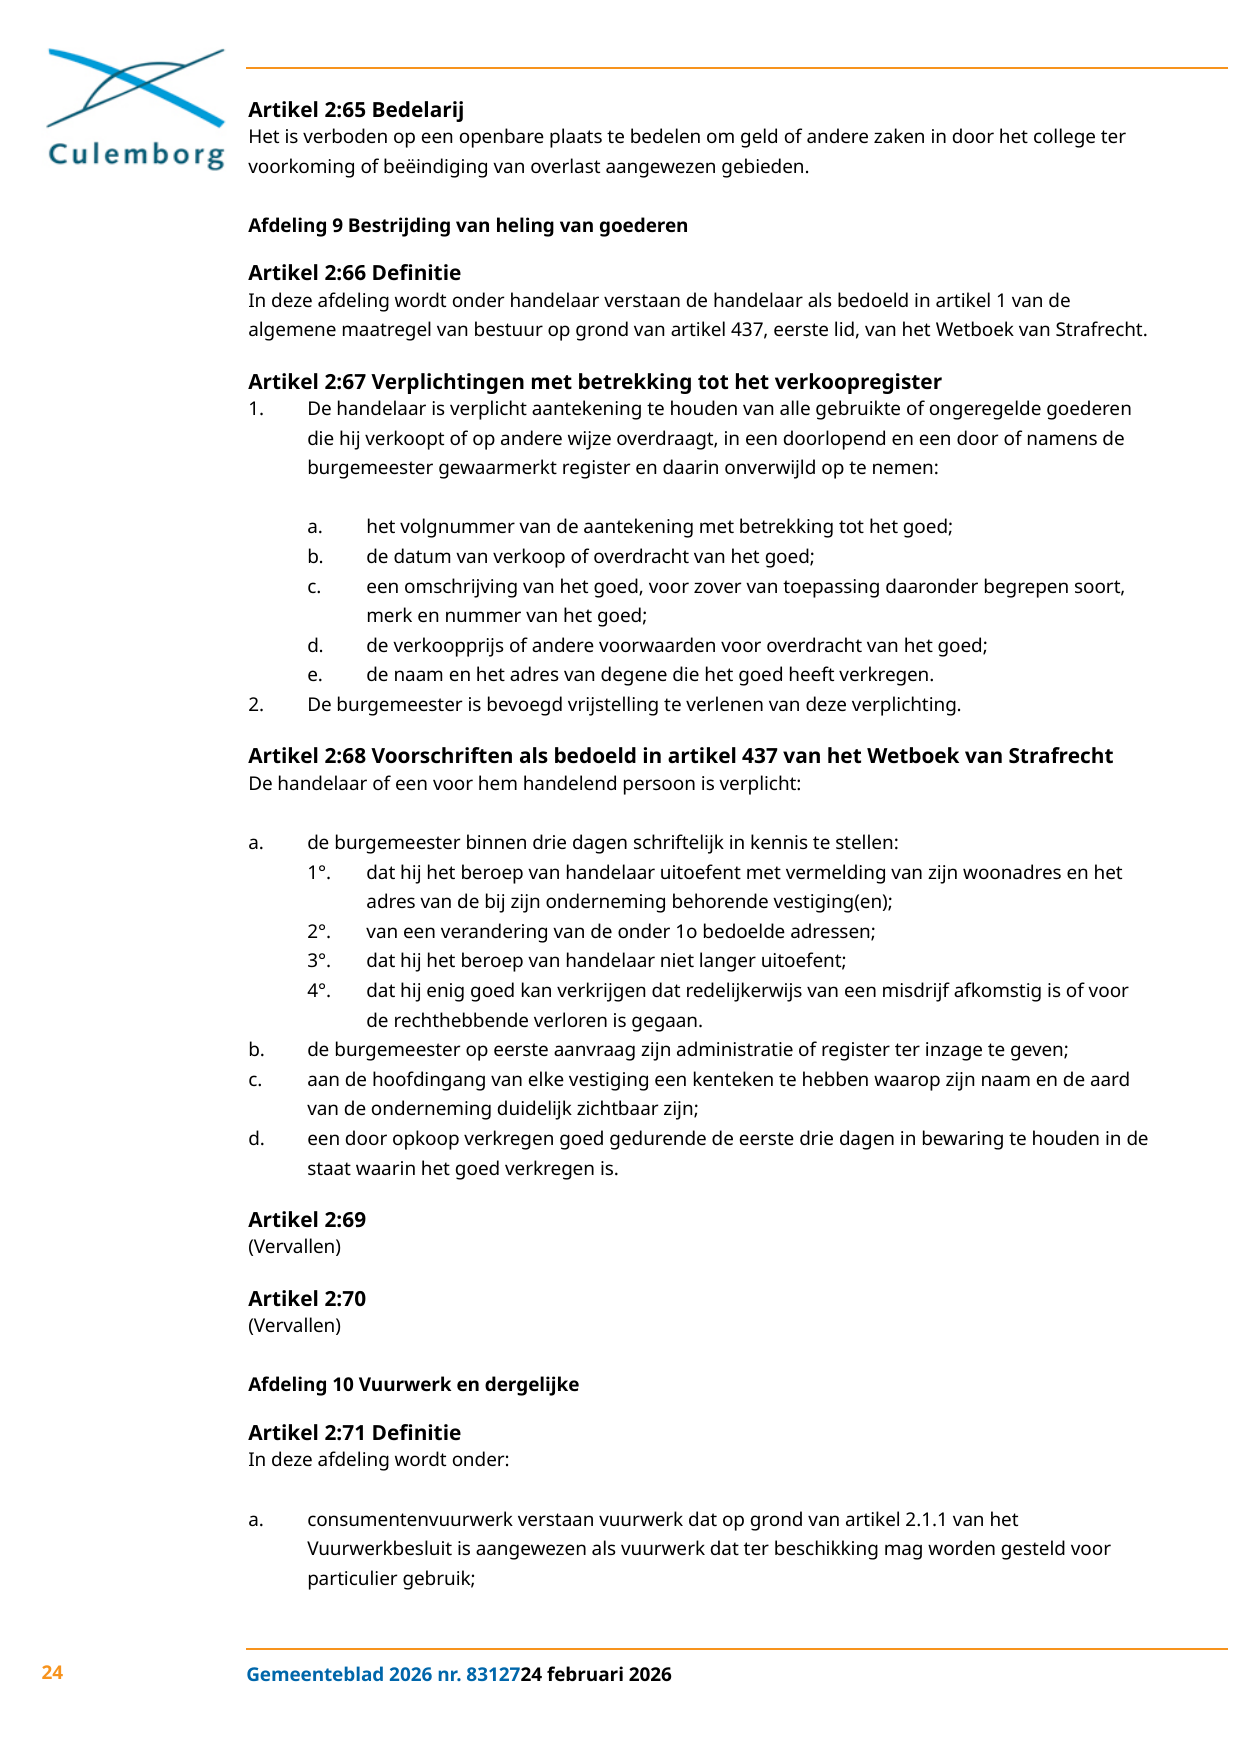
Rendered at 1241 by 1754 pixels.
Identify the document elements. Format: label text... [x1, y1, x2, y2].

picture [41, 47, 231, 172]
text Artikel 2:68 Voorschriften als bedoeld in artikel 437 van het Wetboek van Strafrecht [248, 742, 1152, 770]
text In deze afdeling wordt onder handelaar verstaan de handelaar als bedoeld in artikel 1 van de algemene maatregel van bestuur op grond van artikel 437, eerste lid, van het Wetboek van Strafrecht. [248, 287, 1152, 342]
list van een verandering van de onder 1o bedoelde adressen; [307, 918, 1152, 944]
list dat hij enig goed kan verkrijgen dat redelijkerwijs van een misdrijf afkomstig is of voor de rechthebbende verloren is gegaan. [307, 977, 1152, 1032]
text Het is verboden op een openbare plaats te bedelen om geld of andere zaken in door het college ter voorkoming of beëindiging van overlast aangewezen gebieden. [248, 123, 1152, 178]
text Artikel 2:65 Bedelarij [248, 95, 1152, 123]
text Artikel 2:67 Verplichtingen met betrekking tot het verkoopregister [248, 367, 1152, 395]
list De burgemeester is bevoegd vrijstelling te verlenen van deze verplichting. [248, 691, 1152, 717]
list dat hij het beroep van handelaar niet langer uitoefent; [307, 948, 1152, 973]
list het volgnummer van de aantekening met betrekking tot het goed; [307, 514, 1152, 539]
text Artikel 2:71 Definitie [248, 1418, 1152, 1447]
text (Vervallen) [248, 1312, 1152, 1338]
list een door opkoop verkregen goed gedurende de eerste drie dagen in bewaring te houden in de staat waarin het goed verkregen is. [248, 1125, 1152, 1180]
list de datum van verkoop of overdracht van het goed; [307, 543, 1152, 569]
list aan de hoofdingang van elke vestiging een kenteken te hebben waarop zijn naam en de aard van de onderneming duidelijk zichtbaar zijn; [248, 1066, 1152, 1121]
list de verkoopprijs of andere voorwaarden voor overdracht van het goed; [307, 632, 1152, 658]
text In deze afdeling wordt onder: [248, 1447, 1152, 1472]
list de burgemeester op eerste aanvraag zijn administratie of register ter inzage te geven; [248, 1036, 1152, 1062]
text De handelaar of een voor hem handelend persoon is verplicht: [248, 770, 1152, 796]
list een omschrijving van het goed, voor zover van toepassing daaronder begrepen soort, merk en nummer van het goed; [307, 573, 1152, 628]
text Afdeling 9 Bestrijding van heling van goederen [248, 212, 1152, 238]
list consumentenvuurwerk verstaan vuurwerk dat op grond van artikel 2.1.1 van het Vuurwerkbesluit is aangewezen als vuurwerk dat ter beschikking mag worden gesteld voor particulier gebruik; [248, 1506, 1152, 1591]
text Afdeling 10 Vuurwerk en dergelijke [248, 1372, 1152, 1397]
text Artikel 2:69 [248, 1205, 1152, 1233]
text (Vervallen) [248, 1233, 1152, 1259]
list de burgemeester binnen drie dagen schriftelijk in kennis te stellen: [248, 829, 1152, 855]
text Artikel 2:70 [248, 1284, 1152, 1312]
list dat hij het beroep van handelaar uitoefent met vermelding van zijn woonadres en het adres van de bij zijn onderneming behorende vestiging(en); [307, 859, 1152, 914]
text Artikel 2:66 Definitie [248, 258, 1152, 287]
list De handelaar is verplicht aantekening te houden van alle gebruikte of ongeregelde goederen die hij verkoopt of op andere wijze overdraagt, in een doorlopend en een door of namens de burgemeester gewaarmerkt register en daarin onverwijld op te nemen: [248, 395, 1152, 480]
list de naam en het adres van degene die het goed heeft verkregen. [307, 662, 1152, 687]
